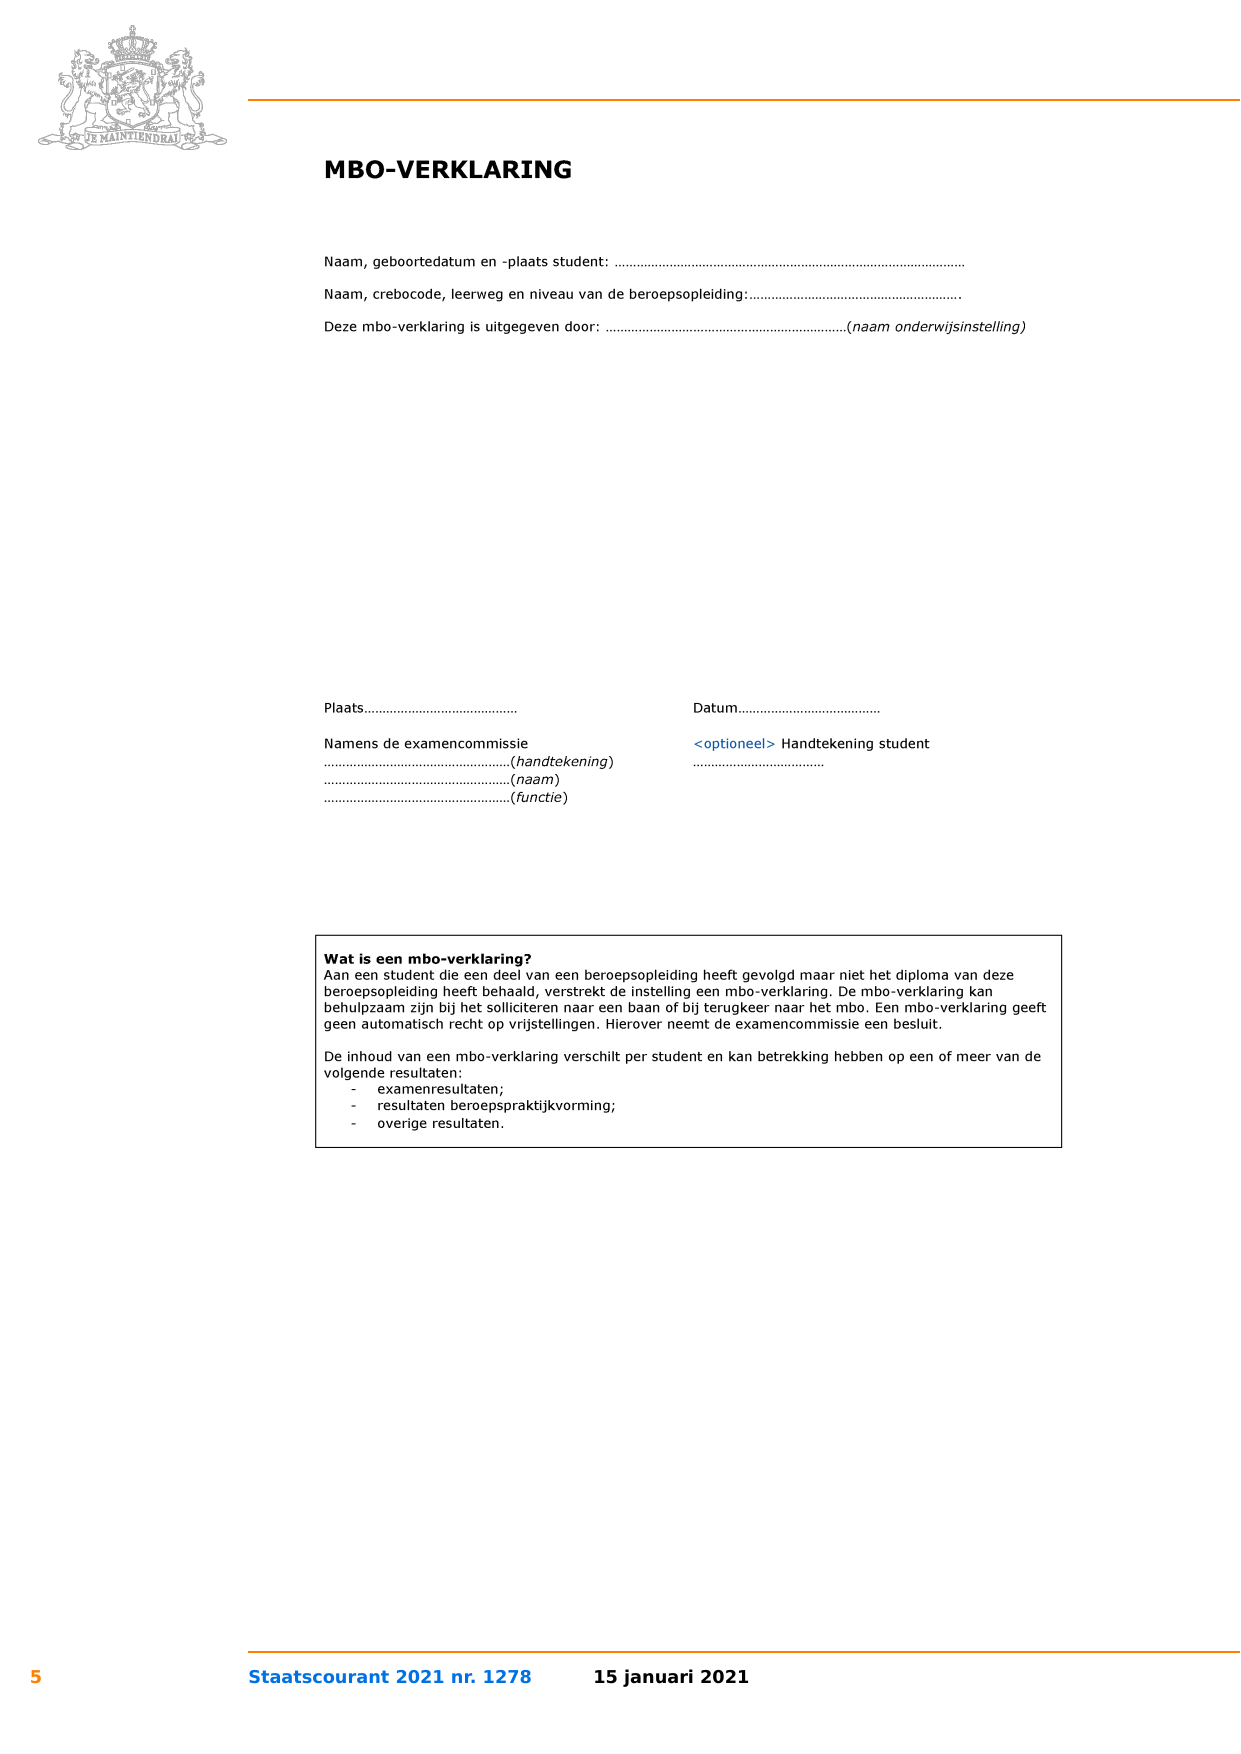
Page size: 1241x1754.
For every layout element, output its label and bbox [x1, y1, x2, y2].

picture [248, 155, 1134, 1248]
picture [38, 25, 227, 150]
